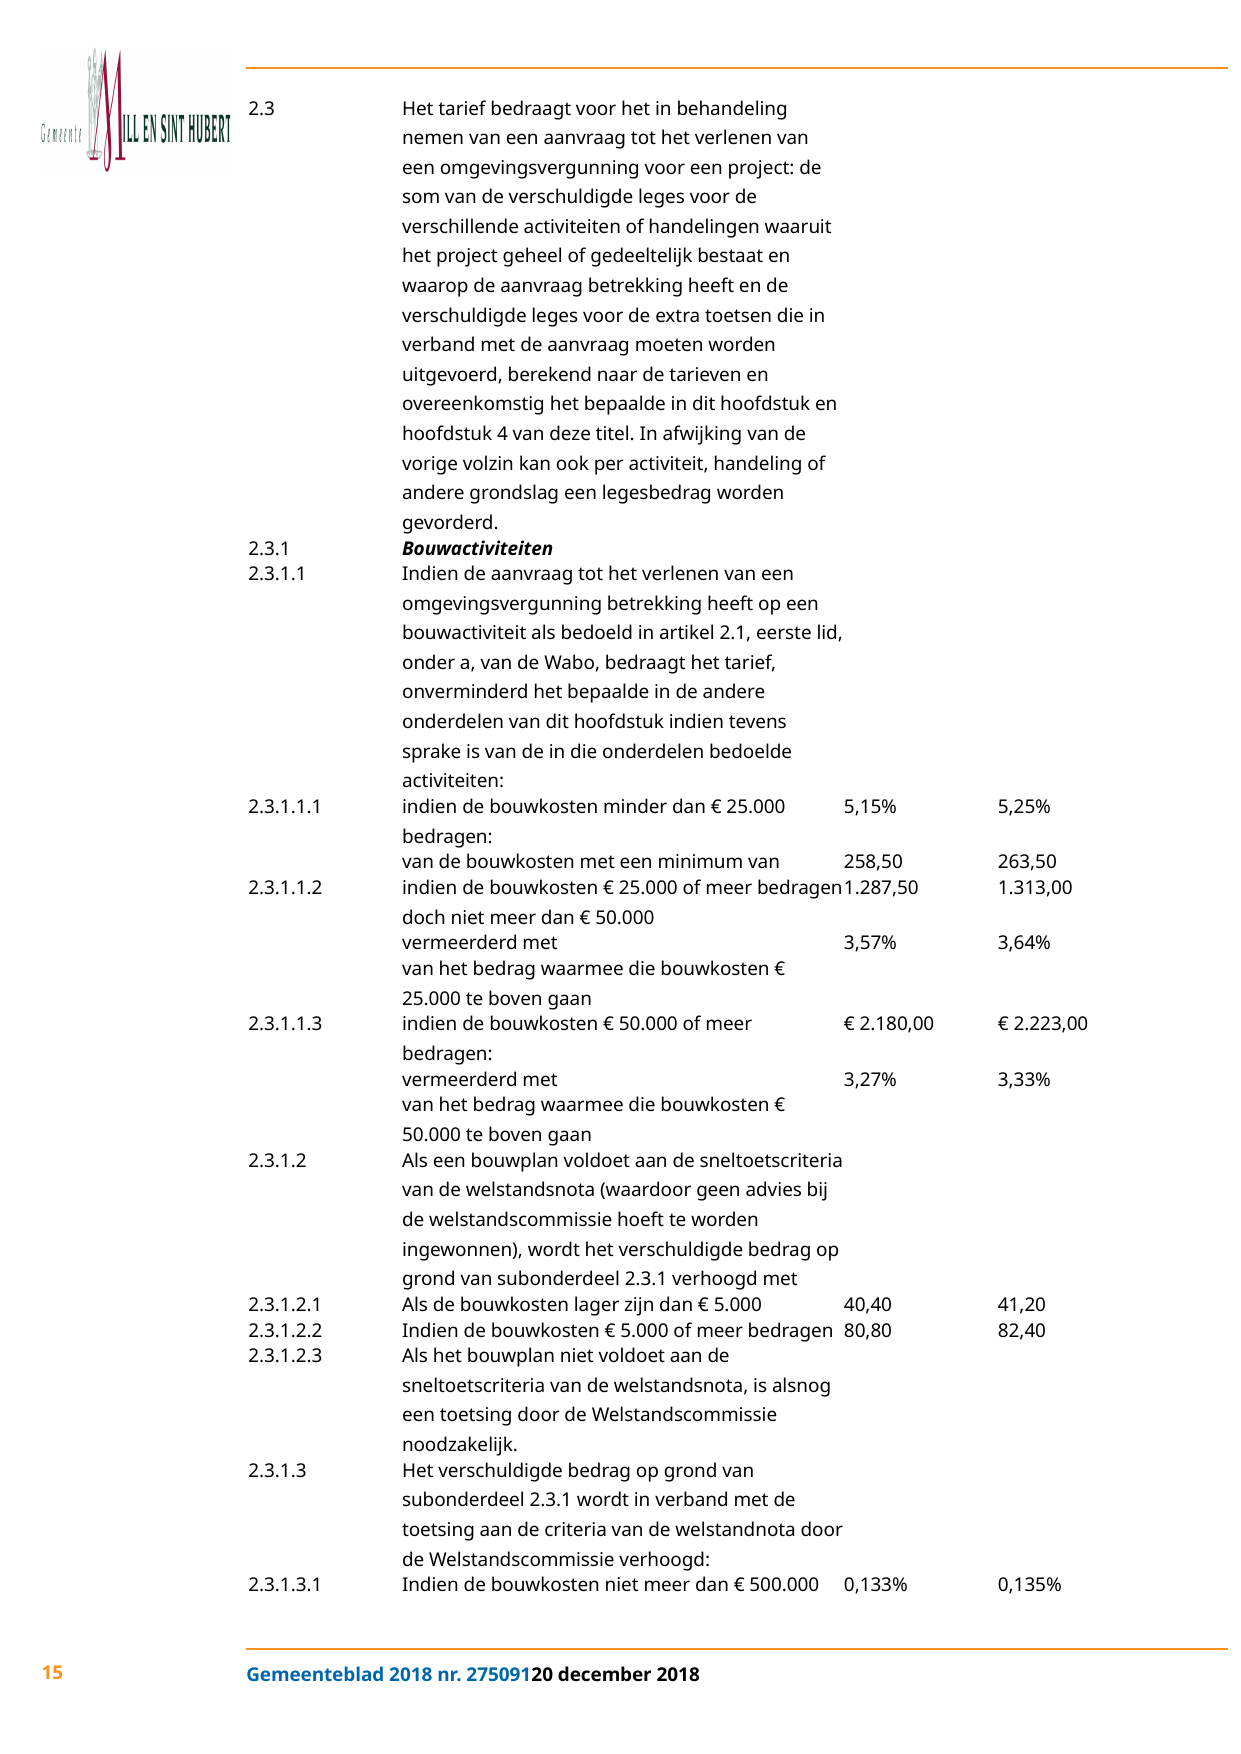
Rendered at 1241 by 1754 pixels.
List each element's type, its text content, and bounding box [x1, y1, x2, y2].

table_cell van het bedrag waarmee die bouwkosten € 50.000 te boven gaan [402, 1092, 844, 1147]
table_cell 2.3.1.2 [248, 1147, 402, 1291]
table_cell Het tarief bedraagt voor het in behandeling nemen van een aanvraag tot het verlenen van een omgevingsvergunning voor een project: de som van de verschuldigde leges voor de verschillende activiteiten of handelingen waaruit het project geheel of gedeeltelijk bestaat en waarop de aanvraag betrekking heeft en de verschuldigde leges voor de extra toetsen die in verband met de aanvraag moeten worden uitgevoerd, berekend naar de tarieven en overeenkomstig het bepaalde in dit hoofdstuk en hoofdstuk 4 van deze titel. In afwijking van de vorige volzin kan ook per activiteit, handeling of andere grondslag een legesbedrag worden gevorderd. [402, 95, 844, 535]
table_cell € 2.180,00 [844, 1011, 998, 1066]
table_cell 2.3.1.1 [248, 560, 402, 793]
table_cell Als een bouwplan voldoet aan de sneltoetscriteria van de welstandsnota (waardoor geen advies bij de welstandscommissie hoeft te worden ingewonnen), wordt het verschuldigde bedrag op grond van subonderdeel 2.3.1 verhoogd met [402, 1147, 844, 1291]
table_cell 40,40 [844, 1291, 998, 1317]
table_cell 1.287,50 [844, 874, 998, 929]
table_cell [998, 1147, 1152, 1291]
picture [41, 47, 231, 172]
table_cell € 2.223,00 [998, 1011, 1152, 1066]
table_cell 82,40 [998, 1317, 1152, 1342]
table_cell 2.3.1 [248, 535, 402, 560]
table_cell Als het bouwplan niet voldoet aan de sneltoetscriteria van de welstandsnota, is alsnog een toetsing door de Welstandscommissie noodzakelijk. [402, 1343, 844, 1457]
table_cell indien de bouwkosten € 50.000 of meer bedragen: [402, 1011, 844, 1066]
table_cell van het bedrag waarmee die bouwkosten € 25.000 te boven gaan [402, 955, 844, 1011]
table_cell Indien de bouwkosten € 5.000 of meer bedragen [402, 1317, 844, 1342]
table_cell Indien de bouwkosten niet meer dan € 500.000 [402, 1571, 844, 1597]
table_cell 41,20 [998, 1291, 1152, 1317]
table_cell [248, 849, 402, 874]
table_cell [248, 955, 402, 1011]
table_cell [844, 955, 998, 1011]
table_cell [844, 95, 998, 535]
table_cell [844, 1092, 998, 1147]
table_cell 1.313,00 [998, 874, 1152, 929]
table_cell 2.3.1.1.1 [248, 793, 402, 848]
table_cell 5,15% [844, 793, 998, 848]
table_cell [998, 1092, 1152, 1147]
table_cell [998, 560, 1152, 793]
table_cell 2.3 [248, 95, 402, 535]
table_cell 2.3.1.3.1 [248, 1571, 402, 1597]
table_cell Indien de aanvraag tot het verlenen van een omgevingsvergunning betrekking heeft op een bouwactiviteit als bedoeld in artikel 2.1, eerste lid, onder a, van de Wabo, bedraagt het tarief, onverminderd het bepaalde in de andere onderdelen van dit hoofdstuk indien tevens sprake is van de in die onderdelen bedoelde activiteiten: [402, 560, 844, 793]
table_cell 2.3.1.3 [248, 1457, 402, 1571]
table_cell 258,50 [844, 849, 998, 874]
table_cell [248, 930, 402, 955]
table_cell vermeerderd met [402, 1066, 844, 1092]
table_cell 3,27% [844, 1066, 998, 1092]
table_cell [998, 95, 1152, 535]
table_cell 80,80 [844, 1317, 998, 1342]
table_cell 3,33% [998, 1066, 1152, 1092]
table_cell 2.3.1.2.3 [248, 1343, 402, 1457]
table_cell [844, 535, 998, 560]
table_cell 2.3.1.2.1 [248, 1291, 402, 1317]
table_cell 3,64% [998, 930, 1152, 955]
table_cell [844, 1343, 998, 1457]
table_cell [998, 955, 1152, 1011]
table_cell [248, 1066, 402, 1092]
table_cell indien de bouwkosten minder dan € 25.000 bedragen: [402, 793, 844, 848]
table_cell 0,135% [998, 1571, 1152, 1597]
table_cell [998, 1343, 1152, 1457]
table_cell 2.3.1.1.2 [248, 874, 402, 929]
table_cell Het verschuldigde bedrag op grond van subonderdeel 2.3.1 wordt in verband met de toetsing aan de criteria van de welstandnota door de Welstandscommissie verhoogd: [402, 1457, 844, 1571]
table_cell 3,57% [844, 930, 998, 955]
table_cell [998, 1457, 1152, 1571]
table_cell indien de bouwkosten € 25.000 of meer bedragen doch niet meer dan € 50.000 [402, 874, 844, 929]
table_cell [844, 560, 998, 793]
table_cell 263,50 [998, 849, 1152, 874]
table_cell [248, 1092, 402, 1147]
table_cell [998, 535, 1152, 560]
table_cell Als de bouwkosten lager zijn dan € 5.000 [402, 1291, 844, 1317]
table_cell vermeerderd met [402, 930, 844, 955]
table_cell 2.3.1.1.3 [248, 1011, 402, 1066]
table_cell 2.3.1.2.2 [248, 1317, 402, 1342]
table_cell 0,133% [844, 1571, 998, 1597]
table_cell Bouwactiviteiten [402, 535, 844, 560]
table_cell 5,25% [998, 793, 1152, 848]
table_cell [844, 1147, 998, 1291]
table_cell [844, 1457, 998, 1571]
table_cell van de bouwkosten met een minimum van [402, 849, 844, 874]
